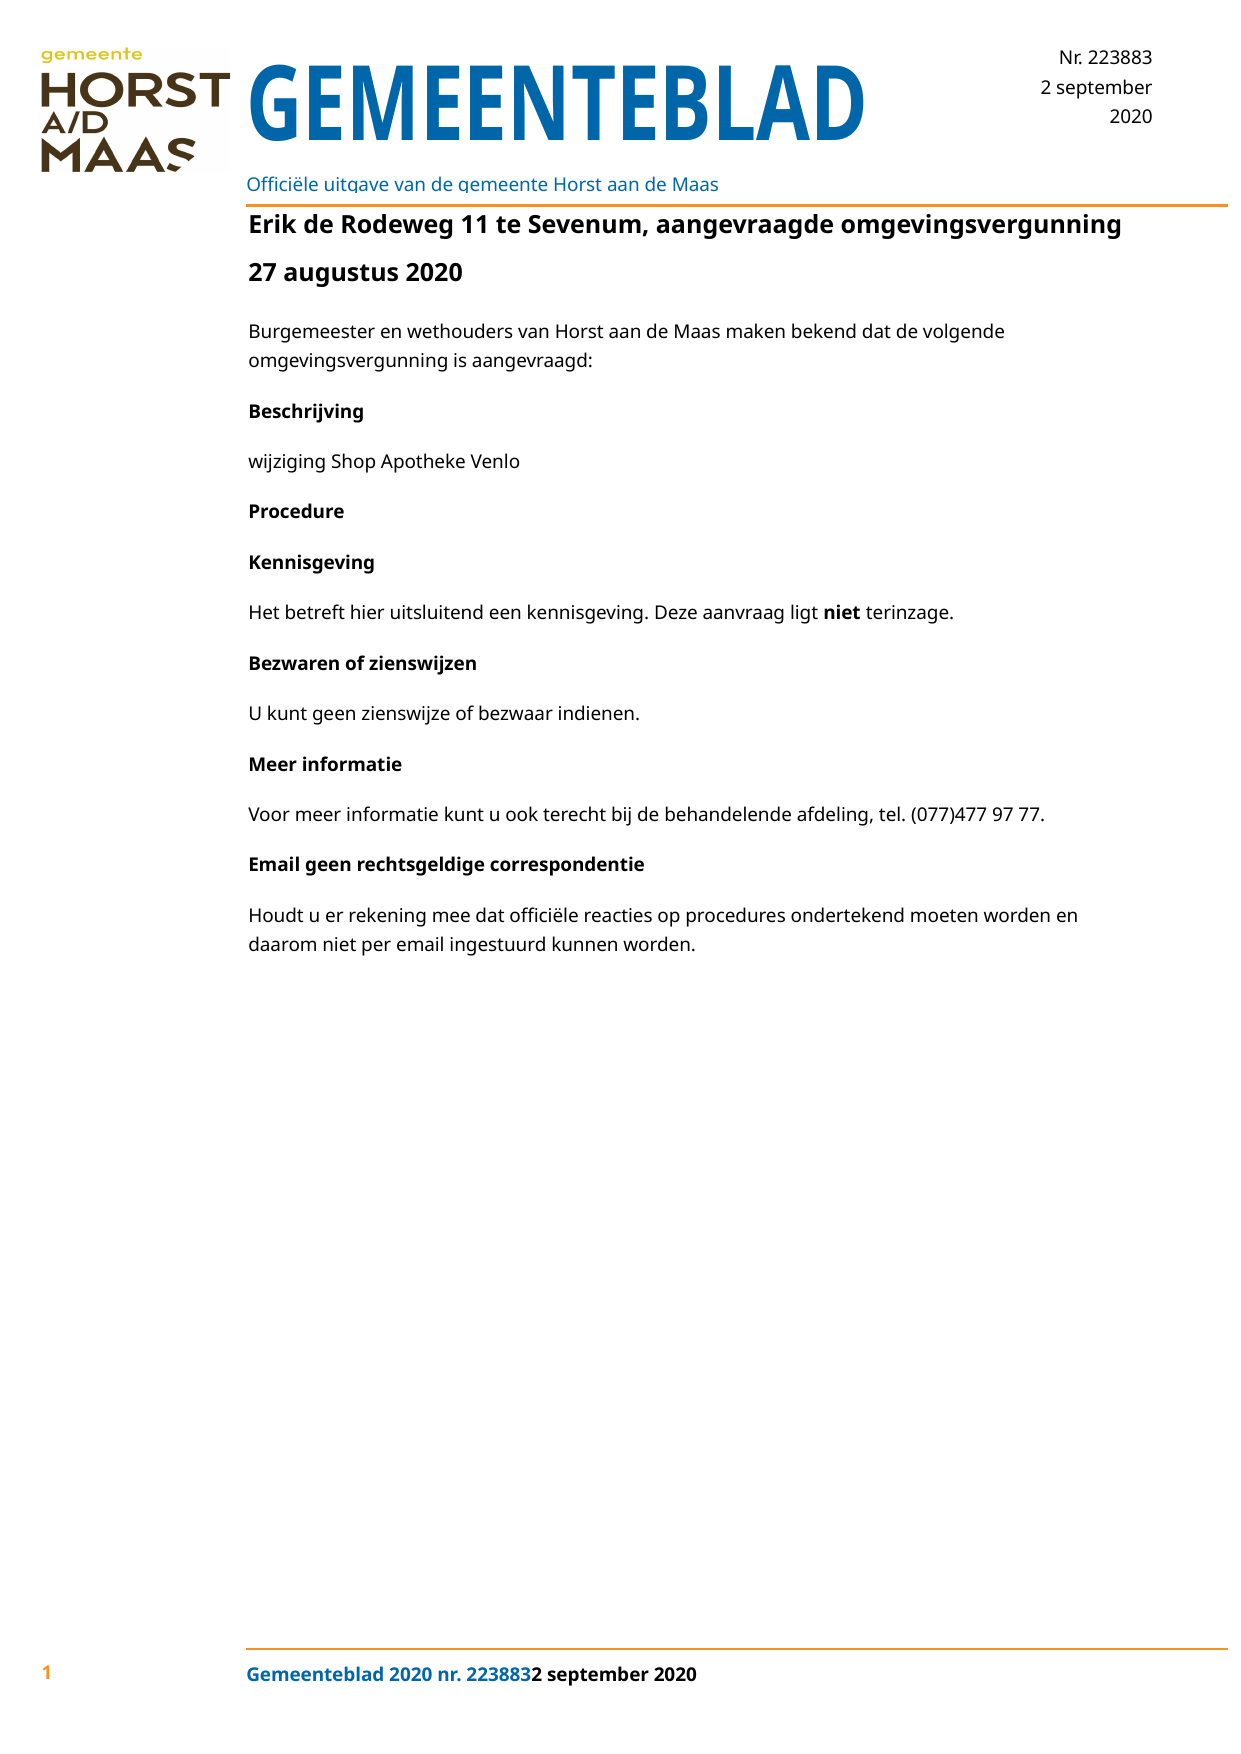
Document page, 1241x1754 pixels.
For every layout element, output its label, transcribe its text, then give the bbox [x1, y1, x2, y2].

text Voor meer informatie kunt u ook terecht bij de behandelende afdeling, tel. (077)477 97 77. [248, 801, 1152, 827]
text Erik de Rodeweg 11 te Sevenum, aangevraagde omgevingsvergunning 27 augustus 2020 [248, 207, 1152, 288]
text Email geen rechtsgeldige correspondentie [248, 852, 1152, 877]
text Houdt u er rekening mee dat officiële reacties op procedures ondertekend moeten worden en daarom niet per email ingestuurd kunnen worden. [248, 902, 1152, 957]
text Het betreft hier uitsluitend een kennisgeving. Deze aanvraag ligt niet terinzage. [248, 599, 1152, 625]
text Meer informatie [248, 751, 1152, 777]
text Bezwaren of zienswijzen [248, 650, 1152, 676]
text wijziging Shop Apotheke Venlo [248, 448, 1152, 474]
picture [41, 47, 231, 172]
text Procedure [248, 499, 1152, 524]
text Burgemeester en wethouders van Horst aan de Maas maken bekend dat de volgende omgevingsvergunning is aangevraagd: [248, 318, 1152, 373]
text Kennisgeving [248, 549, 1152, 575]
text U kunt geen zienswijze of bezwaar indienen. [248, 700, 1152, 726]
text Beschrijving [248, 398, 1152, 424]
